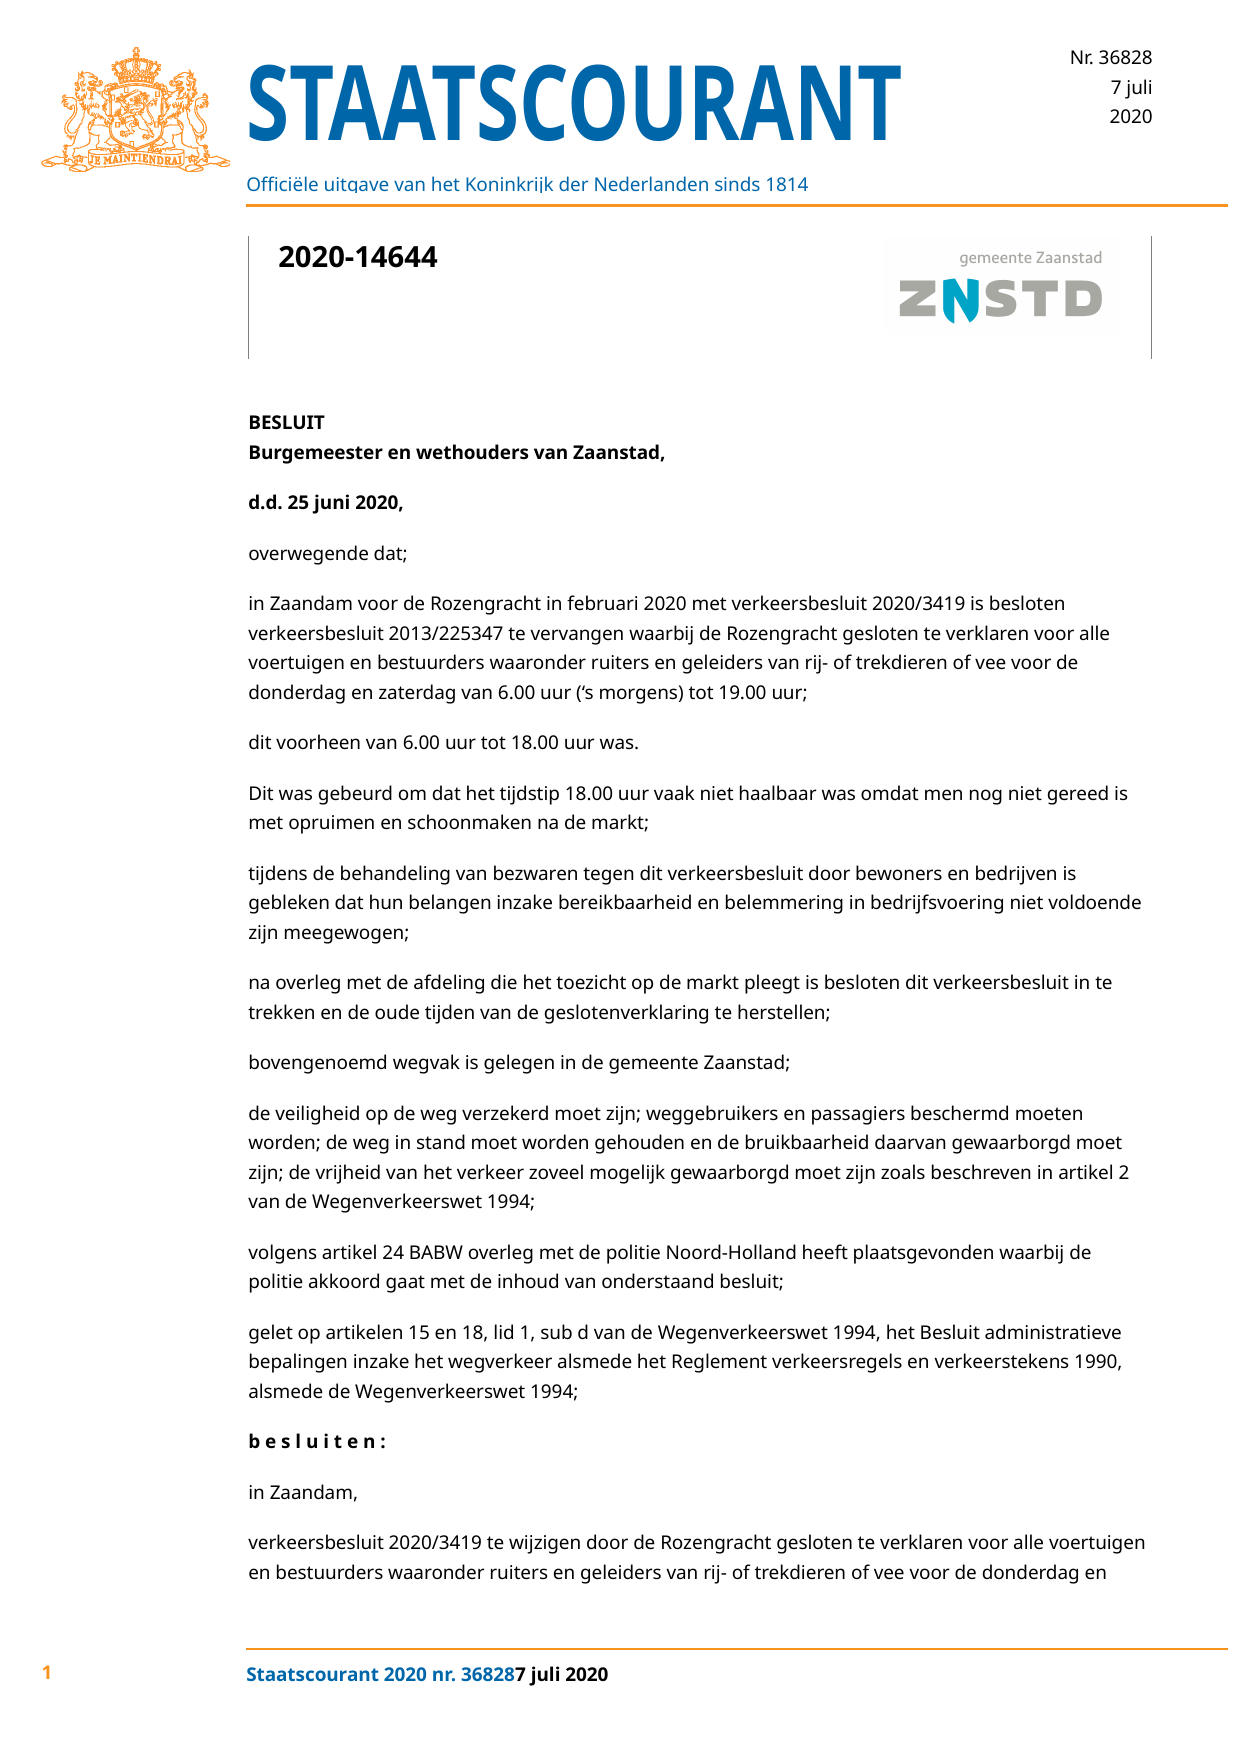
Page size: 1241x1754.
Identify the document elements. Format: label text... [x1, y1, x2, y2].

table_header [850, 236, 1151, 359]
text overwegende dat; [248, 540, 1152, 566]
text b e s l u i t e n : [248, 1429, 1152, 1454]
text gelet op artikelen 15 en 18, lid 1, sub d van de Wegenverkeerswet 1994, het Besluit administratieve bepalingen inzake het wegverkeer alsmede het Reglement verkeersregels en verkeerstekens 1990, alsmede de Wegenverkeerswet 1994; [248, 1319, 1152, 1404]
picture [882, 236, 1119, 334]
text d.d. 25 juni 2020, [248, 489, 1152, 515]
table_header 2020-14644 [249, 236, 850, 359]
text na overleg met de afdeling die het toezicht op de markt pleegt is besloten dit verkeersbesluit in te trekken en de oude tijden van de geslotenverklaring te herstellen; [248, 969, 1152, 1025]
text bovengenoemd wegvak is gelegen in de gemeente Zaanstad; [248, 1049, 1152, 1075]
text BESLUIT [248, 409, 1152, 435]
text dit voorheen van 6.00 uur tot 18.00 uur was. [248, 729, 1152, 755]
text verkeersbesluit 2020/3419 te wijzigen door de Rozengracht gesloten te verklaren voor alle voertuigen en bestuurders waaronder ruiters en geleiders van rij- of trekdieren of vee voor de donderdag en [248, 1529, 1152, 1585]
text Burgemeester en wethouders van Zaanstad, [248, 439, 1152, 465]
text tijdens de behandeling van bezwaren tegen dit verkeersbesluit door bewoners en bedrijven is gebleken dat hun belangen inzake bereikbaarheid en belemmering in bedrijfsvoering niet voldoende zijn meegewogen; [248, 860, 1152, 945]
text volgens artikel 24 BABW overleg met de politie Noord-Holland heeft plaatsgevonden waarbij de politie akkoord gaat met de inhoud van onderstaand besluit; [248, 1239, 1152, 1294]
picture [41, 47, 231, 172]
text in Zaandam, [248, 1479, 1152, 1505]
text de veiligheid op de weg verzekerd moet zijn; weggebruikers en passagiers beschermd moeten worden; de weg in stand moet worden gehouden en de bruikbaarheid daarvan gewaarborgd moet zijn; de vrijheid van het verkeer zoveel mogelijk gewaarborgd moet zijn zoals beschreven in artikel 2 van de Wegenverkeerswet 1994; [248, 1100, 1152, 1214]
text in Zaandam voor de Rozengracht in februari 2020 met verkeersbesluit 2020/3419 is besloten verkeersbesluit 2013/225347 te vervangen waarbij de Rozengracht gesloten te verklaren voor alle voertuigen en bestuurders waaronder ruiters en geleiders van rij- of trekdieren of vee voor de donderdag en zaterdag van 6.00 uur (‘s morgens) tot 19.00 uur; [248, 590, 1152, 705]
text Dit was gebeurd om dat het tijdstip 18.00 uur vaak niet haalbaar was omdat men nog niet gereed is met opruimen en schoonmaken na de markt; [248, 780, 1152, 835]
